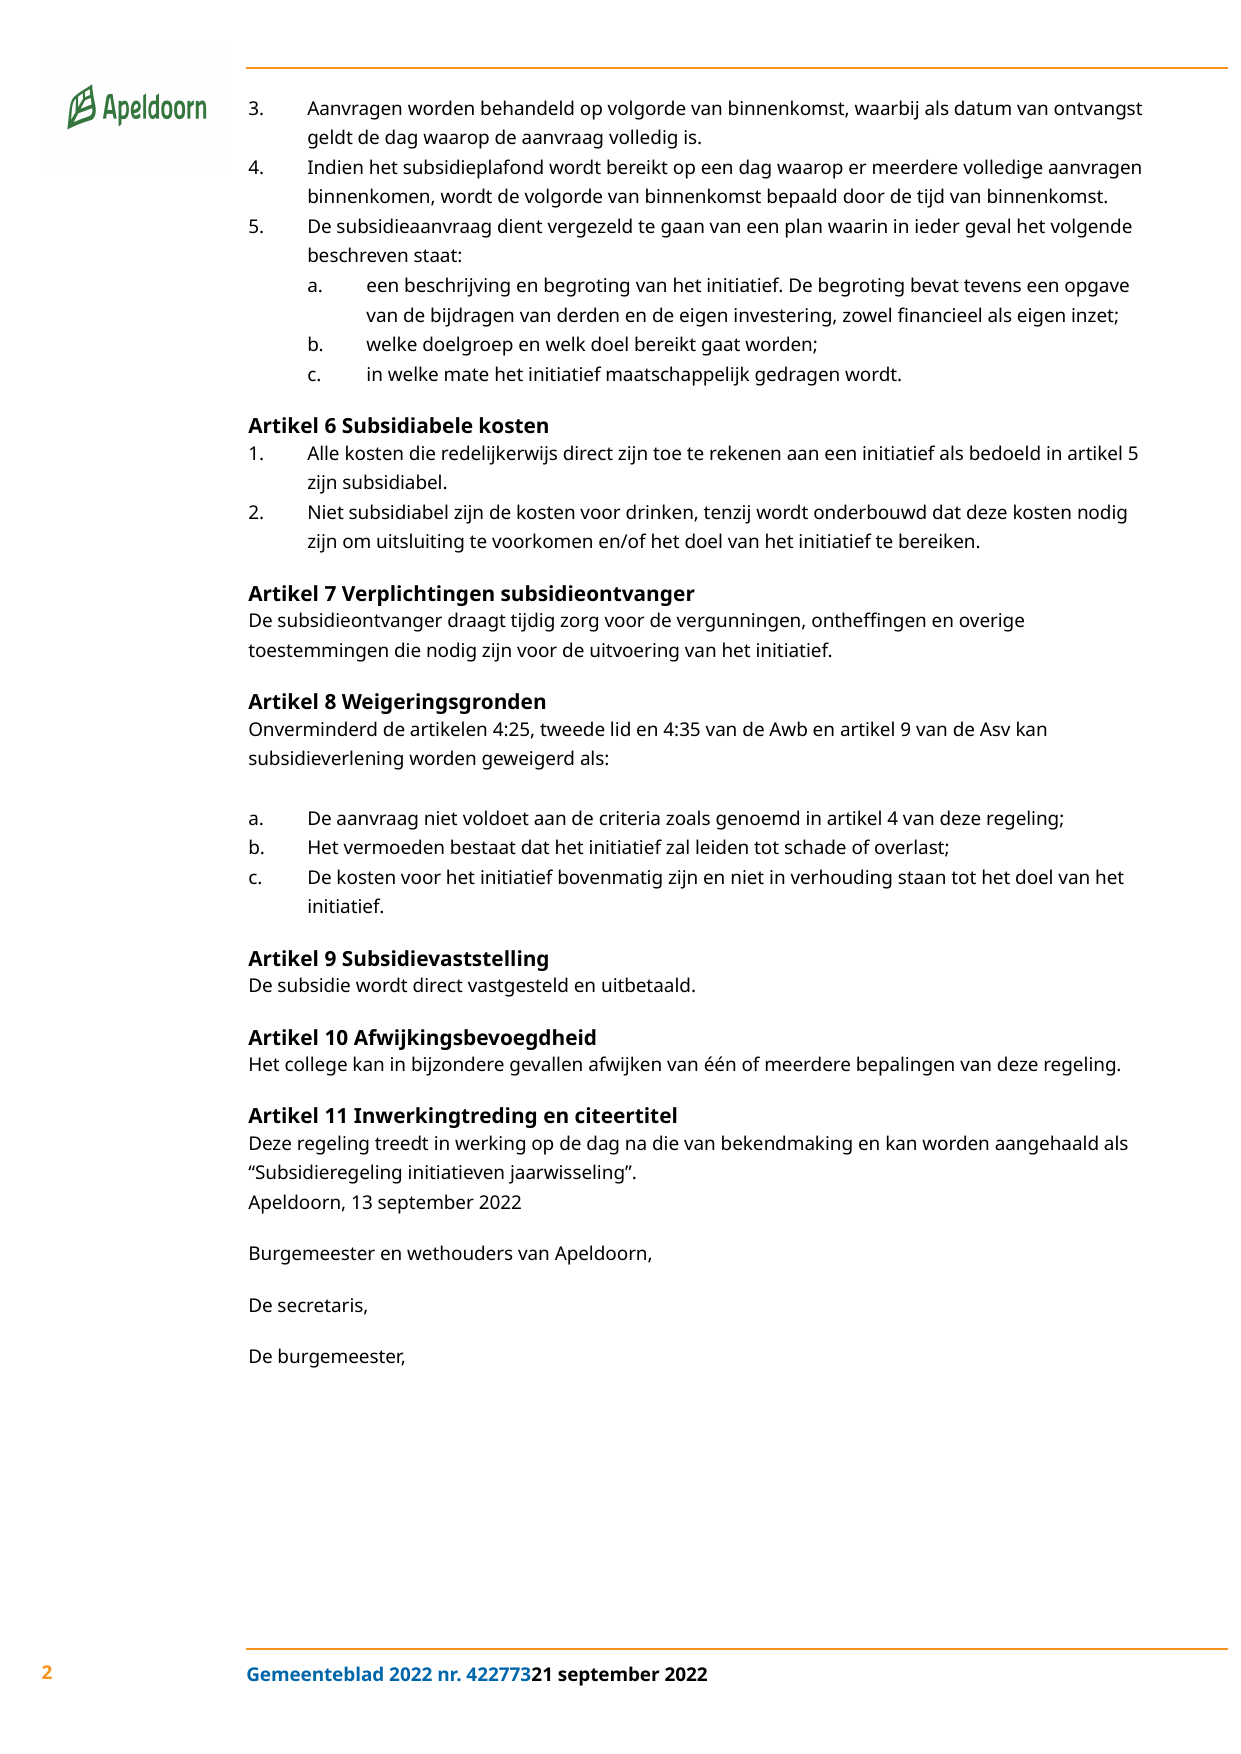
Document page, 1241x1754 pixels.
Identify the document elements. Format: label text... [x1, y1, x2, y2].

text Artikel 6 Subsidiabele kosten [248, 411, 1152, 440]
text De subsidieontvanger draagt tijdig zorg voor de vergunningen, ontheffingen en overige toestemmingen die nodig zijn voor de uitvoering van het initiatief. [248, 607, 1152, 663]
list een beschrijving en begroting van het initiatief. De begroting bevat tevens een opgave van de bijdragen van derden en de eigen investering, zowel financieel als eigen inzet; [307, 272, 1152, 328]
text Deze regeling treedt in werking op de dag na die van bekendmaking en kan worden aangehaald als “Subsidieregeling initiatieven jaarwisseling”. [248, 1130, 1152, 1185]
text Onverminderd de artikelen 4:25, tweede lid en 4:35 van de Awb en artikel 9 van de Asv kan subsidieverlening worden geweigerd als: [248, 716, 1152, 771]
text Apeldoorn, 13 september 2022 [248, 1189, 1152, 1215]
text Artikel 9 Subsidievaststelling [248, 944, 1152, 972]
text Artikel 10 Afwijkingsbevoegdheid [248, 1023, 1152, 1051]
text Artikel 11 Inwerkingtreding en citeertitel [248, 1102, 1152, 1130]
text De subsidie wordt direct vastgesteld en uitbetaald. [248, 972, 1152, 998]
text Het college kan in bijzondere gevallen afwijken van één of meerdere bepalingen van deze regeling. [248, 1051, 1152, 1077]
text Artikel 7 Verplichtingen subsidieontvanger [248, 579, 1152, 607]
list Het vermoeden bestaat dat het initiatief zal leiden tot schade of overlast; [248, 834, 1152, 860]
list Aanvragen worden behandeld op volgorde van binnenkomst, waarbij als datum van ontvangst geldt de dag waarop de aanvraag volledig is. [248, 95, 1152, 150]
text De burgemeester, [248, 1343, 1152, 1369]
list De subsidieaanvraag dient vergezeld te gaan van een plan waarin in ieder geval het volgende beschreven staat: [248, 213, 1152, 268]
list welke doelgroep en welk doel bereikt gaat worden; [307, 331, 1152, 357]
picture [41, 47, 231, 172]
list Niet subsidiabel zijn de kosten voor drinken, tenzij wordt onderbouwd dat deze kosten nodig zijn om uitsluiting te voorkomen en/of het doel van het initiatief te bereiken. [248, 499, 1152, 554]
text De secretaris, [248, 1292, 1152, 1318]
list in welke mate het initiatief maatschappelijk gedragen wordt. [307, 361, 1152, 387]
list De kosten voor het initiatief bovenmatig zijn en niet in verhouding staan tot het doel van het initiatief. [248, 864, 1152, 919]
text Artikel 8 Weigeringsgronden [248, 687, 1152, 716]
list Indien het subsidieplafond wordt bereikt op een dag waarop er meerdere volledige aanvragen binnenkomen, wordt de volgorde van binnenkomst bepaald door de tijd van binnenkomst. [248, 154, 1152, 209]
list De aanvraag niet voldoet aan de criteria zoals genoemd in artikel 4 van deze regeling; [248, 805, 1152, 830]
text Burgemeester en wethouders van Apeldoorn, [248, 1241, 1152, 1266]
list Alle kosten die redelijkerwijs direct zijn toe te rekenen aan een initiatief als bedoeld in artikel 5 zijn subsidiabel. [248, 440, 1152, 495]
